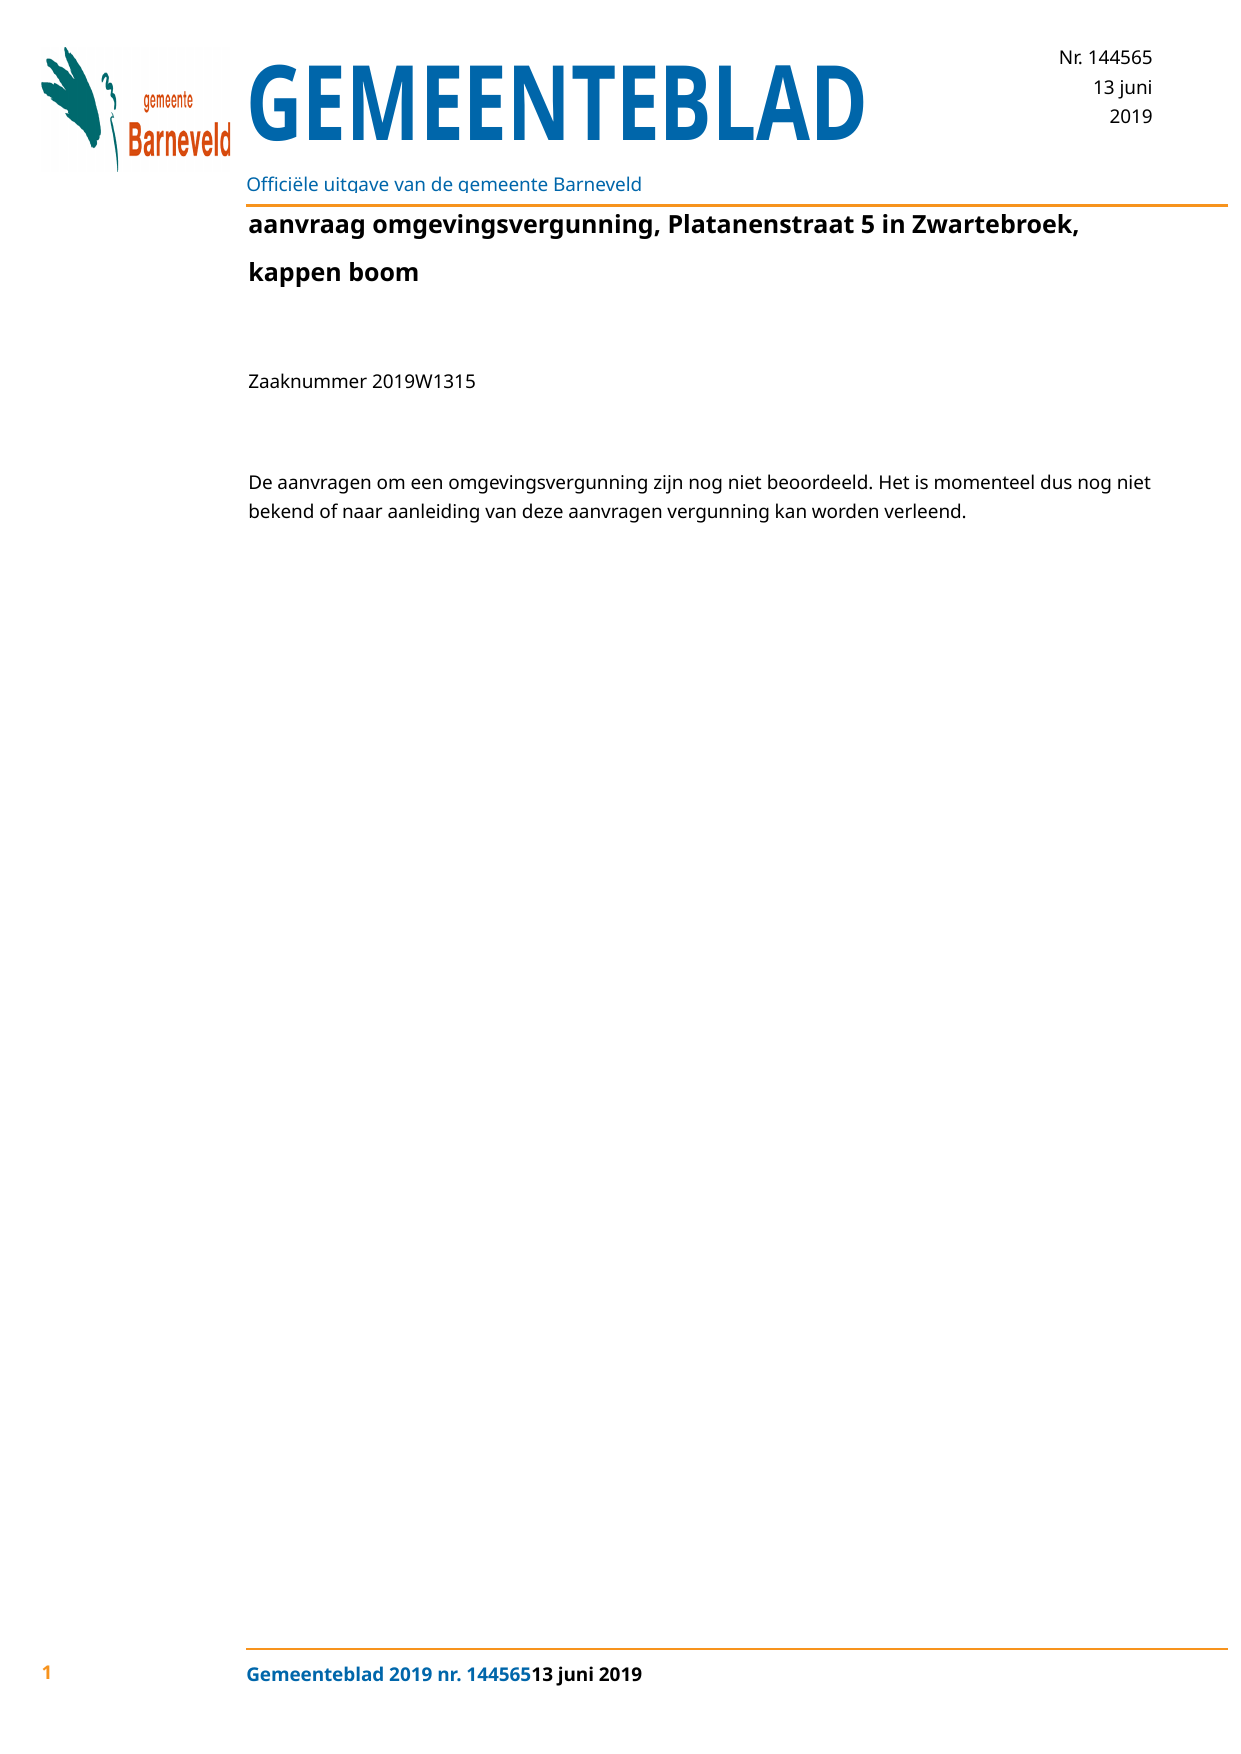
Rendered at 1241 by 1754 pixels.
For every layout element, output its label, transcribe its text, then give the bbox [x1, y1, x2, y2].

text Zaaknummer 2019W1315 [248, 368, 1152, 394]
text aanvraag omgevingsvergunning, Platanenstraat 5 in Zwartebroek, kappen boom [248, 207, 1152, 288]
text De aanvragen om een omgevingsvergunning zijn nog niet beoordeeld. Het is momenteel dus nog niet bekend of naar aanleiding van deze aanvragen vergunning kan worden verleend. [248, 469, 1152, 524]
picture [41, 47, 231, 172]
